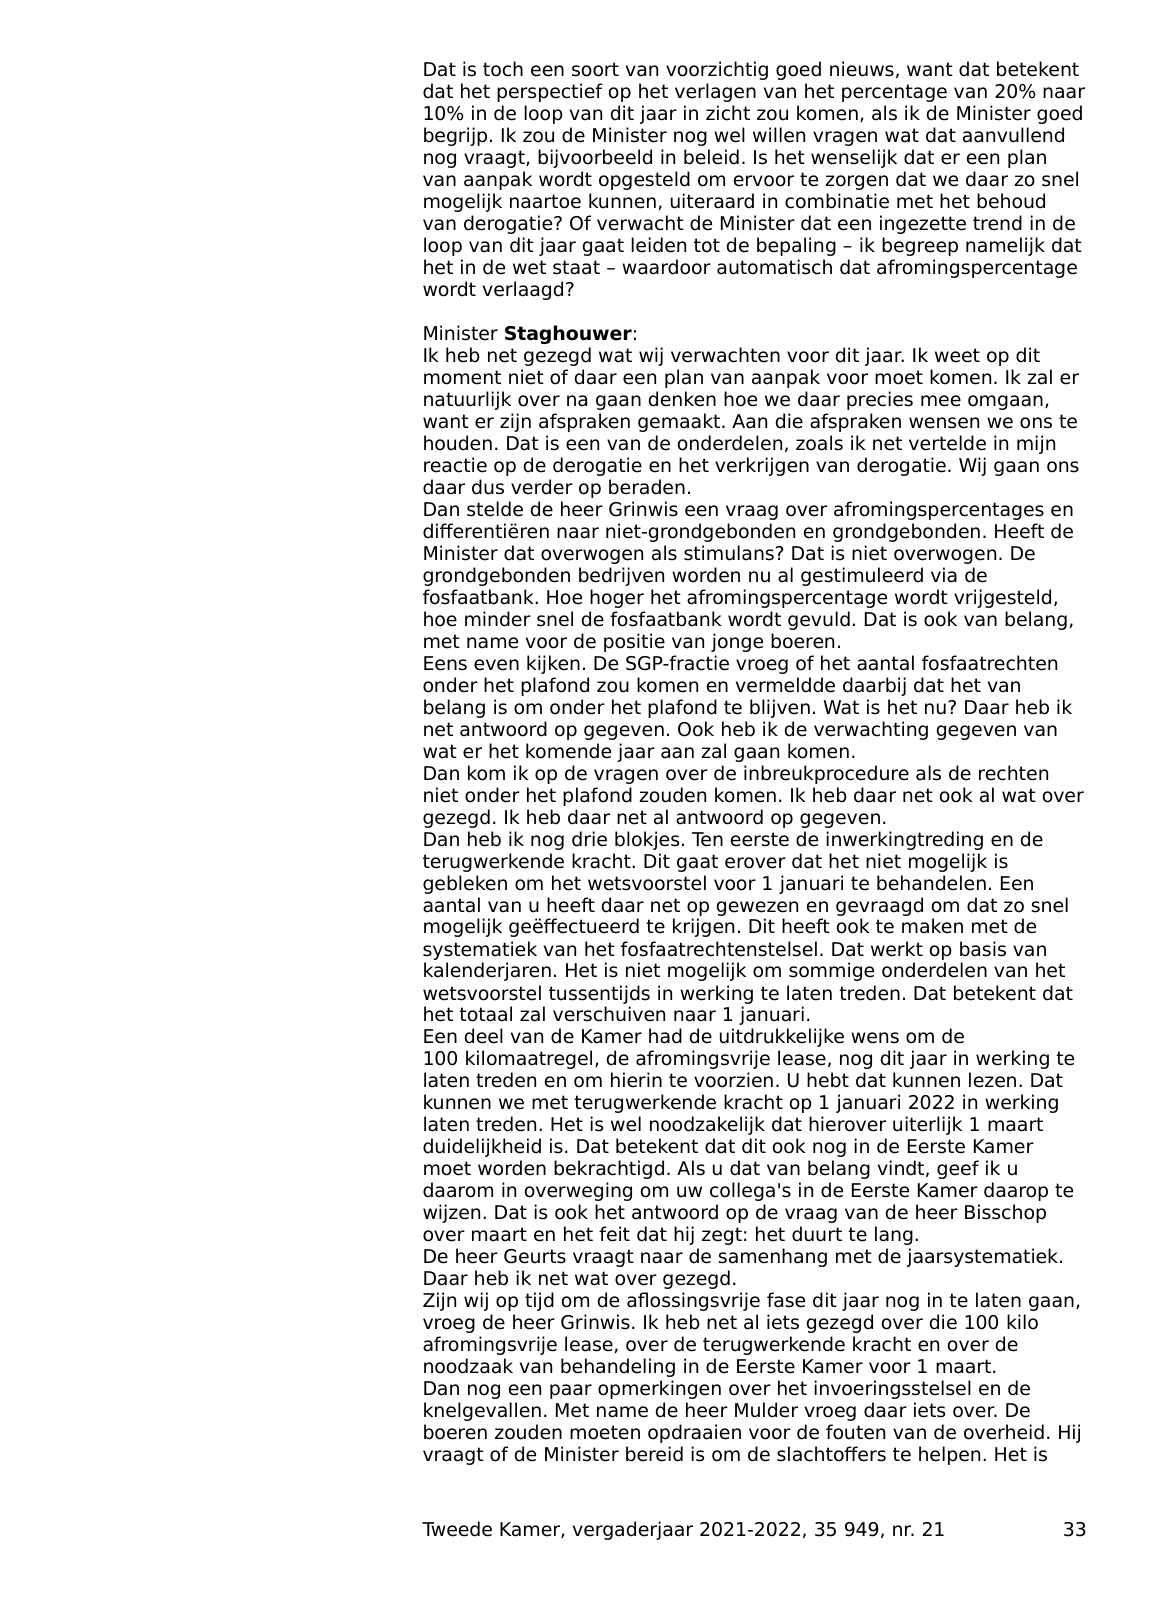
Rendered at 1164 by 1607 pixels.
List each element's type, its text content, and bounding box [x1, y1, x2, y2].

text Minister Staghouwer: [422, 323, 1087, 345]
text Zijn wij op tijd om de aflossingsvrije fase dit jaar nog in te laten gaan, vroeg de heer Grinwis. Ik heb net al iets gezegd over die 100 kilo afromingsvrije lease, over de terugwerkende kracht en over de noodzaak van behandeling in de Eerste Kamer voor 1 maart. [422, 1290, 1087, 1378]
text Dan stelde de heer Grinwis een vraag over afromingspercentages en differentiëren naar niet-grondgebonden en grondgebonden. Heeft de Minister dat overwogen als stimulans? Dat is niet overwogen. De grondgebonden bedrijven worden nu al gestimuleerd via de fosfaatbank. Hoe hoger het afromingspercentage wordt vrijgesteld, hoe minder snel de fosfaatbank wordt gevuld. Dat is ook van belang, met name voor de positie van jonge boeren. [422, 499, 1087, 653]
text Dat is toch een soort van voorzichtig goed nieuws, want dat betekent dat het perspectief op het verlagen van het percentage van 20% naar 10% in de loop van dit jaar in zicht zou komen, als ik de Minister goed begrijp. Ik zou de Minister nog wel willen vragen wat dat aanvullend nog vraagt, bijvoorbeeld in beleid. Is het wenselijk dat er een plan van aanpak wordt opgesteld om ervoor te zorgen dat we daar zo snel mogelijk naartoe kunnen, uiteraard in combinatie met het behoud van derogatie? Of verwacht de Minister dat een ingezette trend in de loop van dit jaar gaat leiden tot de bepaling – ik begreep namelijk dat het in de wet staat – waardoor automatisch dat afromingspercentage wordt verlaagd? [422, 59, 1087, 301]
text De heer Geurts vraagt naar de samenhang met de jaarsystematiek. Daar heb ik net wat over gezegd. [422, 1246, 1087, 1290]
text Dan nog een paar opmerkingen over het invoeringsstelsel en de knelgevallen. Met name de heer Mulder vroeg daar iets over. De boeren zouden moeten opdraaien voor de fouten van de overheid. Hij vraagt of de Minister bereid is om de slachtoffers te helpen. Het is [422, 1378, 1087, 1466]
text Ik heb net gezegd wat wij verwachten voor dit jaar. Ik weet op dit moment niet of daar een plan van aanpak voor moet komen. Ik zal er natuurlijk over na gaan denken hoe we daar precies mee omgaan, want er zijn afspraken gemaakt. Aan die afspraken wensen we ons te houden. Dat is een van de onderdelen, zoals ik net vertelde in mijn reactie op de derogatie en het verkrijgen van derogatie. Wij gaan ons daar dus verder op beraden. [422, 345, 1087, 499]
text Eens even kijken. De SGP-fractie vroeg of het aantal fosfaatrechten onder het plafond zou komen en vermeldde daarbij dat het van belang is om onder het plafond te blijven. Wat is het nu? Daar heb ik net antwoord op gegeven. Ook heb ik de verwachting gegeven van wat er het komende jaar aan zal gaan komen. [422, 653, 1087, 763]
text Dan heb ik nog drie blokjes. Ten eerste de inwerkingtreding en de terugwerkende kracht. Dit gaat erover dat het niet mogelijk is gebleken om het wetsvoorstel voor 1 januari te behandelen. Een aantal van u heeft daar net op gewezen en gevraagd om dat zo snel mogelijk geëffectueerd te krijgen. Dit heeft ook te maken met de systematiek van het fosfaatrechtenstelsel. Dat werkt op basis van kalenderjaren. Het is niet mogelijk om sommige onderdelen van het wetsvoorstel tussentijds in werking te laten treden. Dat betekent dat het totaal zal verschuiven naar 1 januari. [422, 828, 1087, 1026]
text Dan kom ik op de vragen over de inbreukprocedure als de rechten niet onder het plafond zouden komen. Ik heb daar net ook al wat over gezegd. Ik heb daar net al antwoord op gegeven. [422, 763, 1087, 828]
text Een deel van de Kamer had de uitdrukkelijke wens om de 100 kilomaatregel, de afromingsvrije lease, nog dit jaar in werking te laten treden en om hierin te voorzien. U hebt dat kunnen lezen. Dat kunnen we met terugwerkende kracht op 1 januari 2022 in werking laten treden. Het is wel noodzakelijk dat hierover uiterlijk 1 maart duidelijkheid is. Dat betekent dat dit ook nog in de Eerste Kamer moet worden bekrachtigd. Als u dat van belang vindt, geef ik u daarom in overweging om uw collega's in de Eerste Kamer daarop te wijzen. Dat is ook het antwoord op de vraag van de heer Bisschop over maart en het feit dat hij zegt: het duurt te lang. [422, 1026, 1087, 1246]
